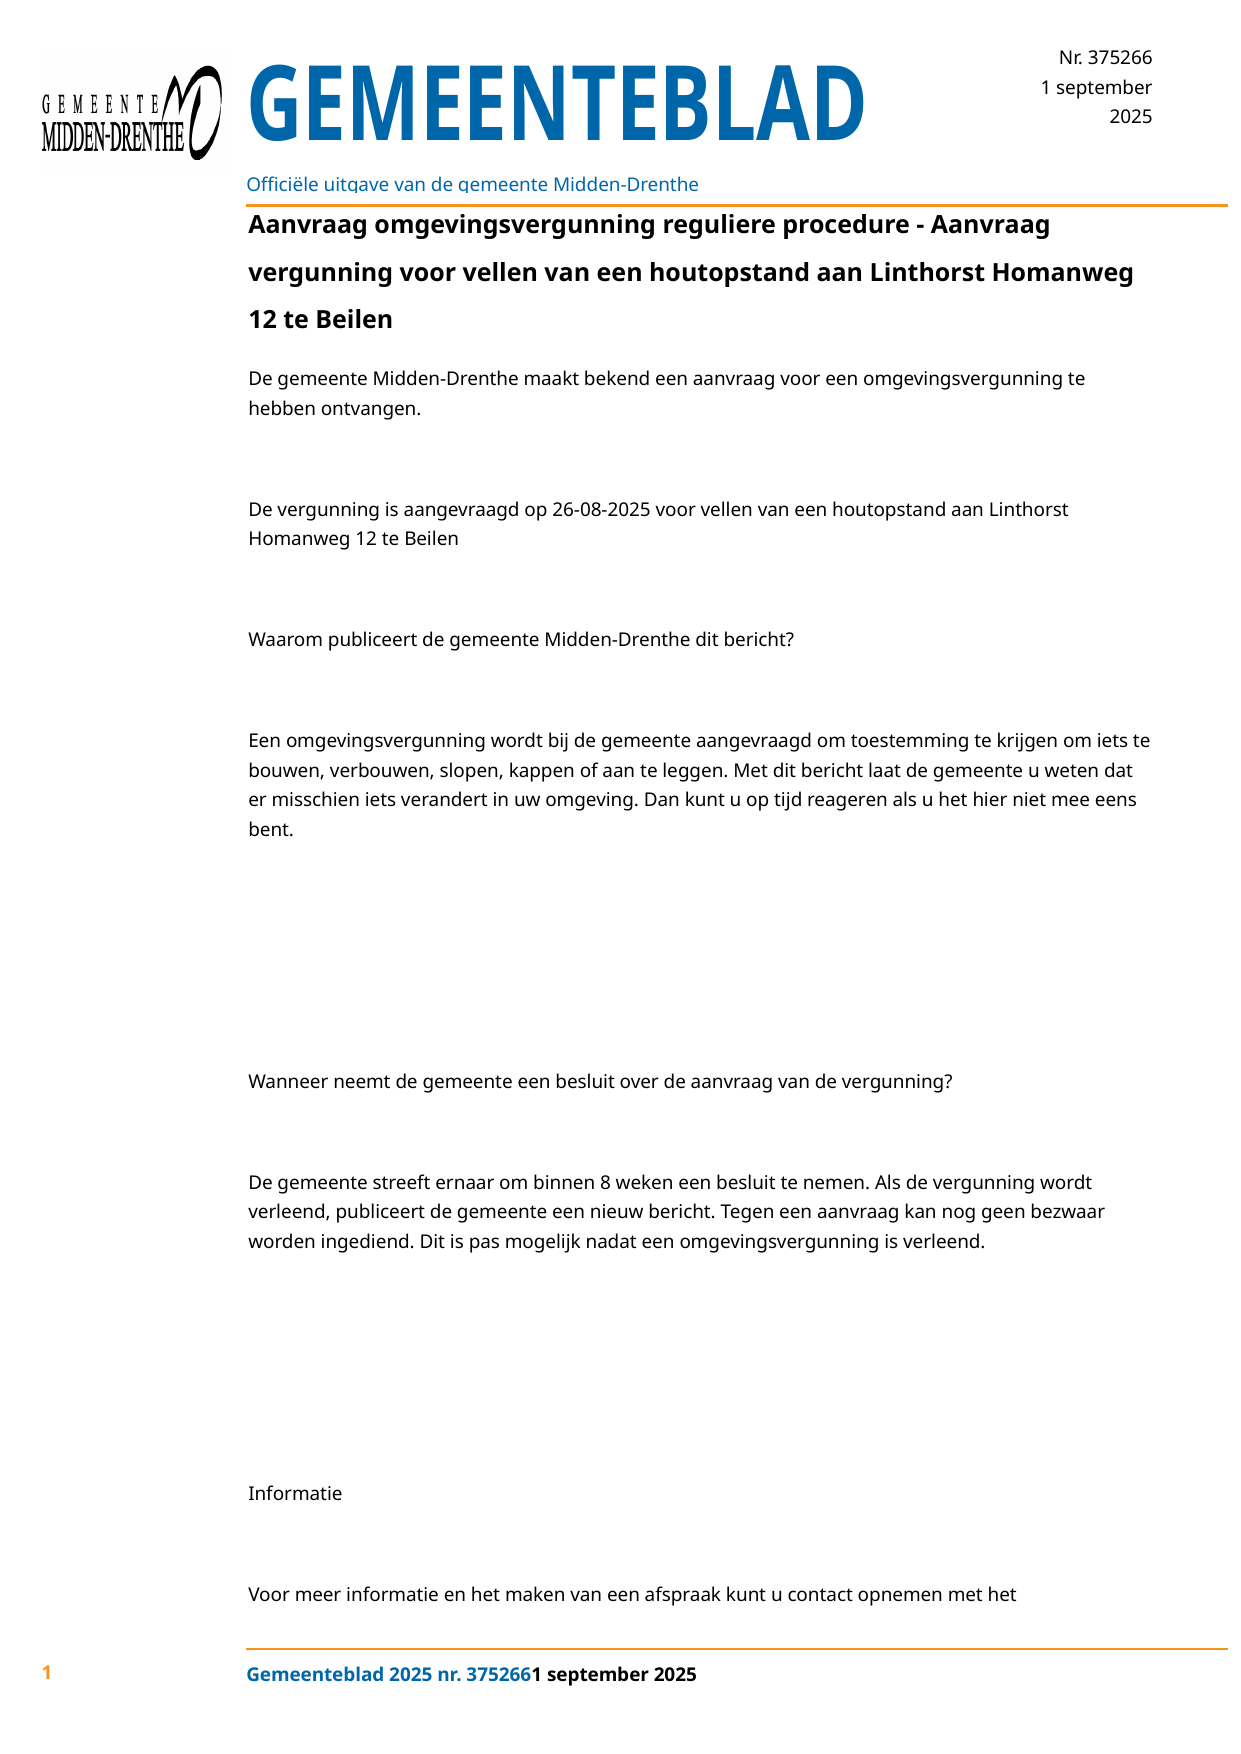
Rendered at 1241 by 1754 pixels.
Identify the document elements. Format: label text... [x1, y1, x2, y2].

text De vergunning is aangevraagd op 26-08-2025 voor vellen van een houtopstand aan Linthorst Homanweg 12 te Beilen [248, 496, 1152, 551]
text Wanneer neemt de gemeente een besluit over de aanvraag van de vergunning? [248, 1068, 1152, 1094]
text Waarom publiceert de gemeente Midden-Drenthe dit bericht? [248, 626, 1152, 652]
text Een omgevingsvergunning wordt bij de gemeente aangevraagd om toestemming te krijgen om iets te bouwen, verbouwen, slopen, kappen of aan te leggen. Met dit bericht laat de gemeente u weten dat er misschien iets verandert in uw omgeving. Dan kunt u op tijd reageren als u het hier niet mee eens bent. [248, 727, 1152, 842]
text Aanvraag omgevingsvergunning reguliere procedure - Aanvraag vergunning voor vellen van een houtopstand aan Linthorst Homanweg 12 te Beilen [248, 207, 1152, 336]
text Voor meer informatie en het maken van een afspraak kunt u contact opnemen met het [248, 1581, 1152, 1607]
text De gemeente Midden-Drenthe maakt bekend een aanvraag voor een omgevingsvergunning te hebben ontvangen. [248, 366, 1152, 421]
picture [41, 47, 231, 172]
text De gemeente streeft ernaar om binnen 8 weken een besluit te nemen. Als de vergunning wordt verleend, publiceert de gemeente een nieuw bericht. Tegen een aanvraag kan nog geen bezwaar worden ingediend. Dit is pas mogelijk nadat een omgevingsvergunning is verleend. [248, 1169, 1152, 1254]
text Informatie [248, 1480, 1152, 1506]
